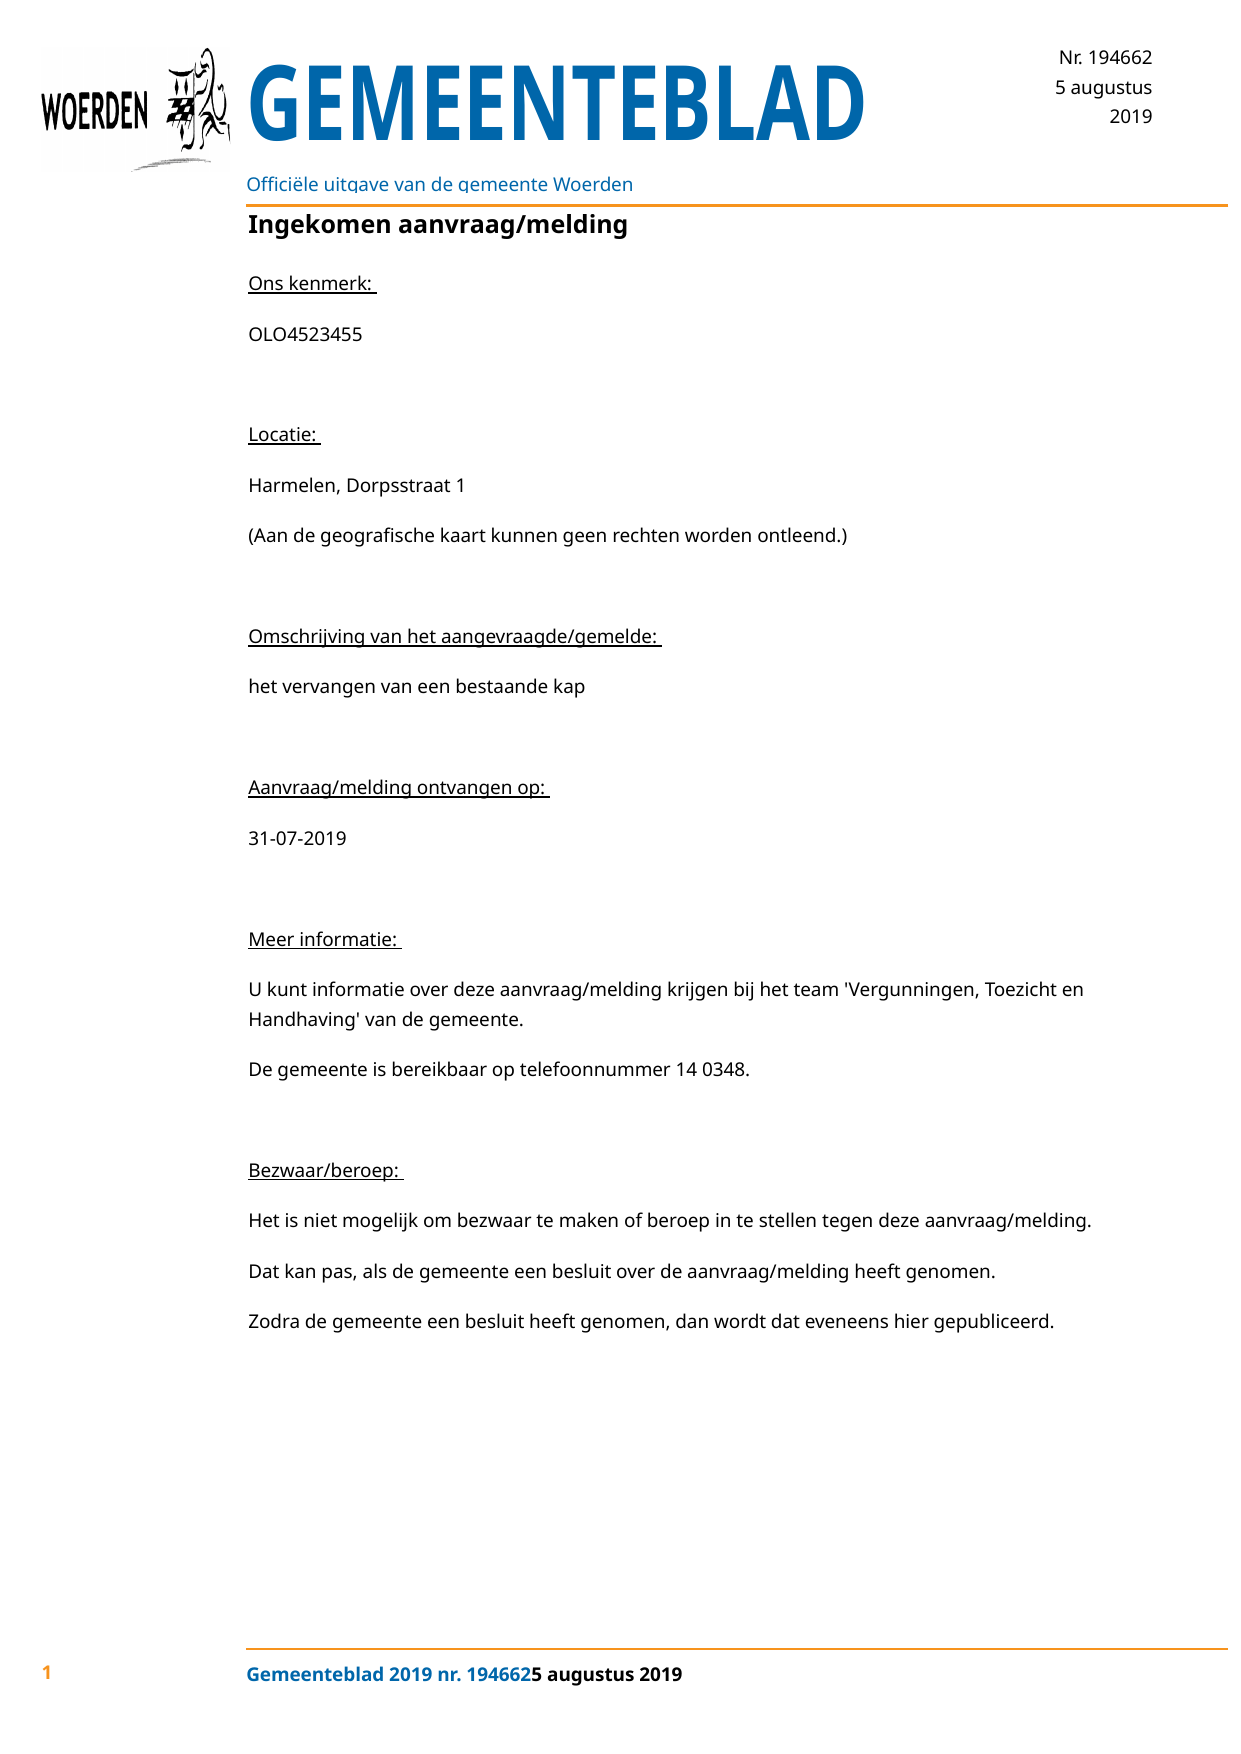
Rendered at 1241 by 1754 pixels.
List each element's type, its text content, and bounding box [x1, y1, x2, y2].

text OLO4523455 [248, 321, 1152, 346]
text U kunt informatie over deze aanvraag/melding krijgen bij het team 'Vergunningen, Toezicht en Handhaving' van de gemeente. [248, 976, 1152, 1031]
text Ingekomen aanvraag/melding [248, 207, 1152, 241]
text Zodra de gemeente een besluit heeft genomen, dan wordt dat eveneens hier gepubliceerd. [248, 1308, 1152, 1334]
text Omschrijving van het aangevraagde/gemelde: [248, 623, 1152, 649]
text (Aan de geografische kaart kunnen geen rechten worden ontleend.) [248, 522, 1152, 548]
text Bezwaar/beroep: [248, 1157, 1152, 1183]
text Dat kan pas, als de gemeente een besluit over de aanvraag/melding heeft genomen. [248, 1258, 1152, 1283]
picture [41, 47, 231, 172]
text Het is niet mogelijk om bezwaar te maken of beroep in te stellen tegen deze aanvraag/melding. [248, 1207, 1152, 1233]
text 31-07-2019 [248, 825, 1152, 851]
text Harmelen, Dorpsstraat 1 [248, 472, 1152, 498]
text het vervangen van een bestaande kap [248, 674, 1152, 699]
text Locatie: [248, 422, 1152, 447]
text Meer informatie: [248, 926, 1152, 951]
text Aanvraag/melding ontvangen op: [248, 774, 1152, 800]
text De gemeente is bereikbaar op telefoonnummer 14 0348. [248, 1056, 1152, 1082]
text Ons kenmerk: [248, 270, 1152, 296]
